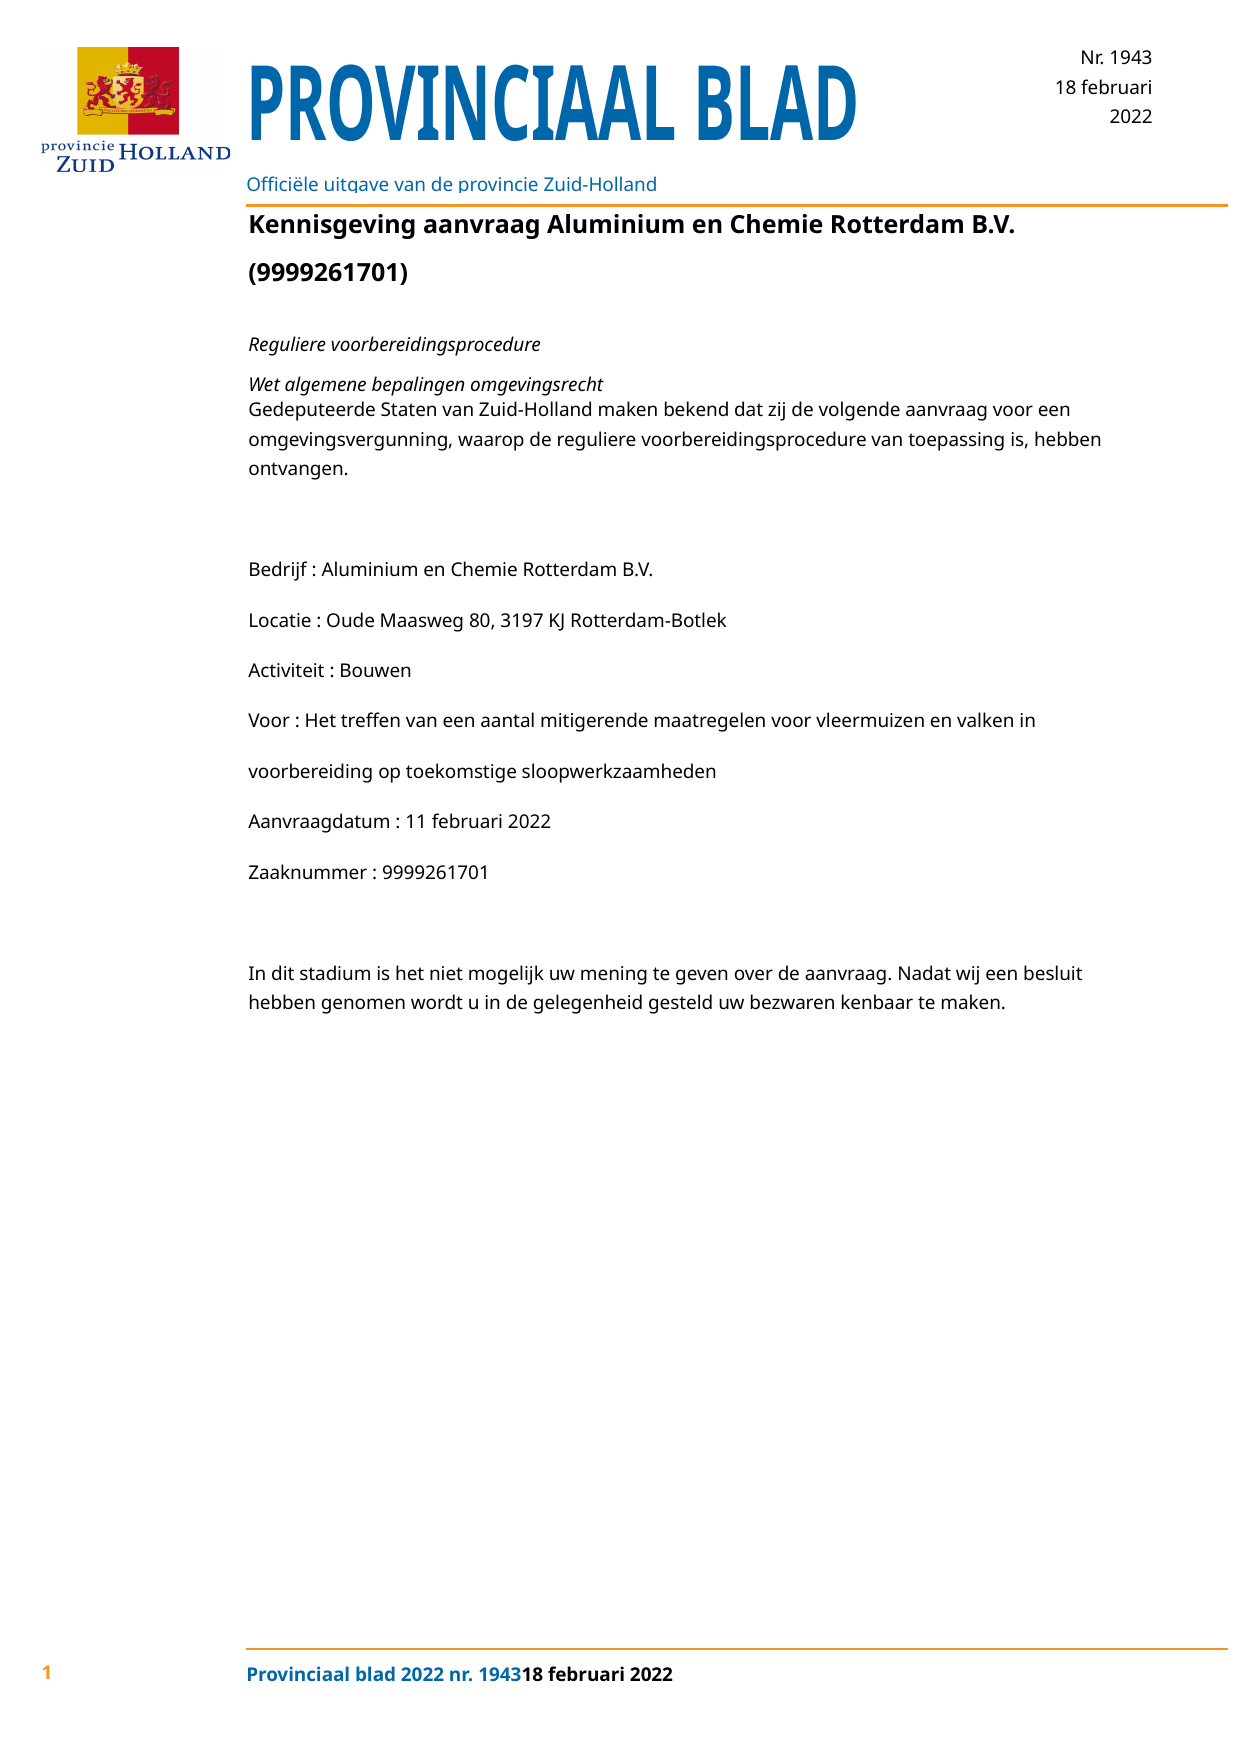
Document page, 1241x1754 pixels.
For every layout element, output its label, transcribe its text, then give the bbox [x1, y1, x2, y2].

text Aanvraagdatum : 11 februari 2022 [248, 808, 1152, 834]
text Kennisgeving aanvraag Aluminium en Chemie Rotterdam B.V. (9999261701) [248, 207, 1152, 288]
text Gedeputeerde Staten van Zuid-Holland maken bekend dat zij de volgende aanvraag voor een omgevingsvergunning, waarop de reguliere voorbereidingsprocedure van toepassing is, hebben ontvangen. [248, 396, 1152, 481]
picture [41, 47, 231, 172]
text Reguliere voorbereidingsprocedure [248, 331, 1152, 357]
text voorbereiding op toekomstige sloopwerkzaamheden [248, 758, 1152, 784]
text Activiteit : Bouwen [248, 657, 1152, 683]
text Zaaknummer : 9999261701 [248, 859, 1152, 885]
text Bedrijf : Aluminium en Chemie Rotterdam B.V. [248, 556, 1152, 582]
text Locatie : Oude Maasweg 80, 3197 KJ Rotterdam-Botlek [248, 607, 1152, 633]
text Wet algemene bepalingen omgevingsrecht [248, 371, 1152, 396]
text Voor : Het treffen van een aantal mitigerende maatregelen voor vleermuizen en valken in [248, 708, 1152, 733]
text In dit stadium is het niet mogelijk uw mening te geven over de aanvraag. Nadat wij een besluit hebben genomen wordt u in de gelegenheid gesteld uw bezwaren kenbaar te maken. [248, 960, 1152, 1015]
